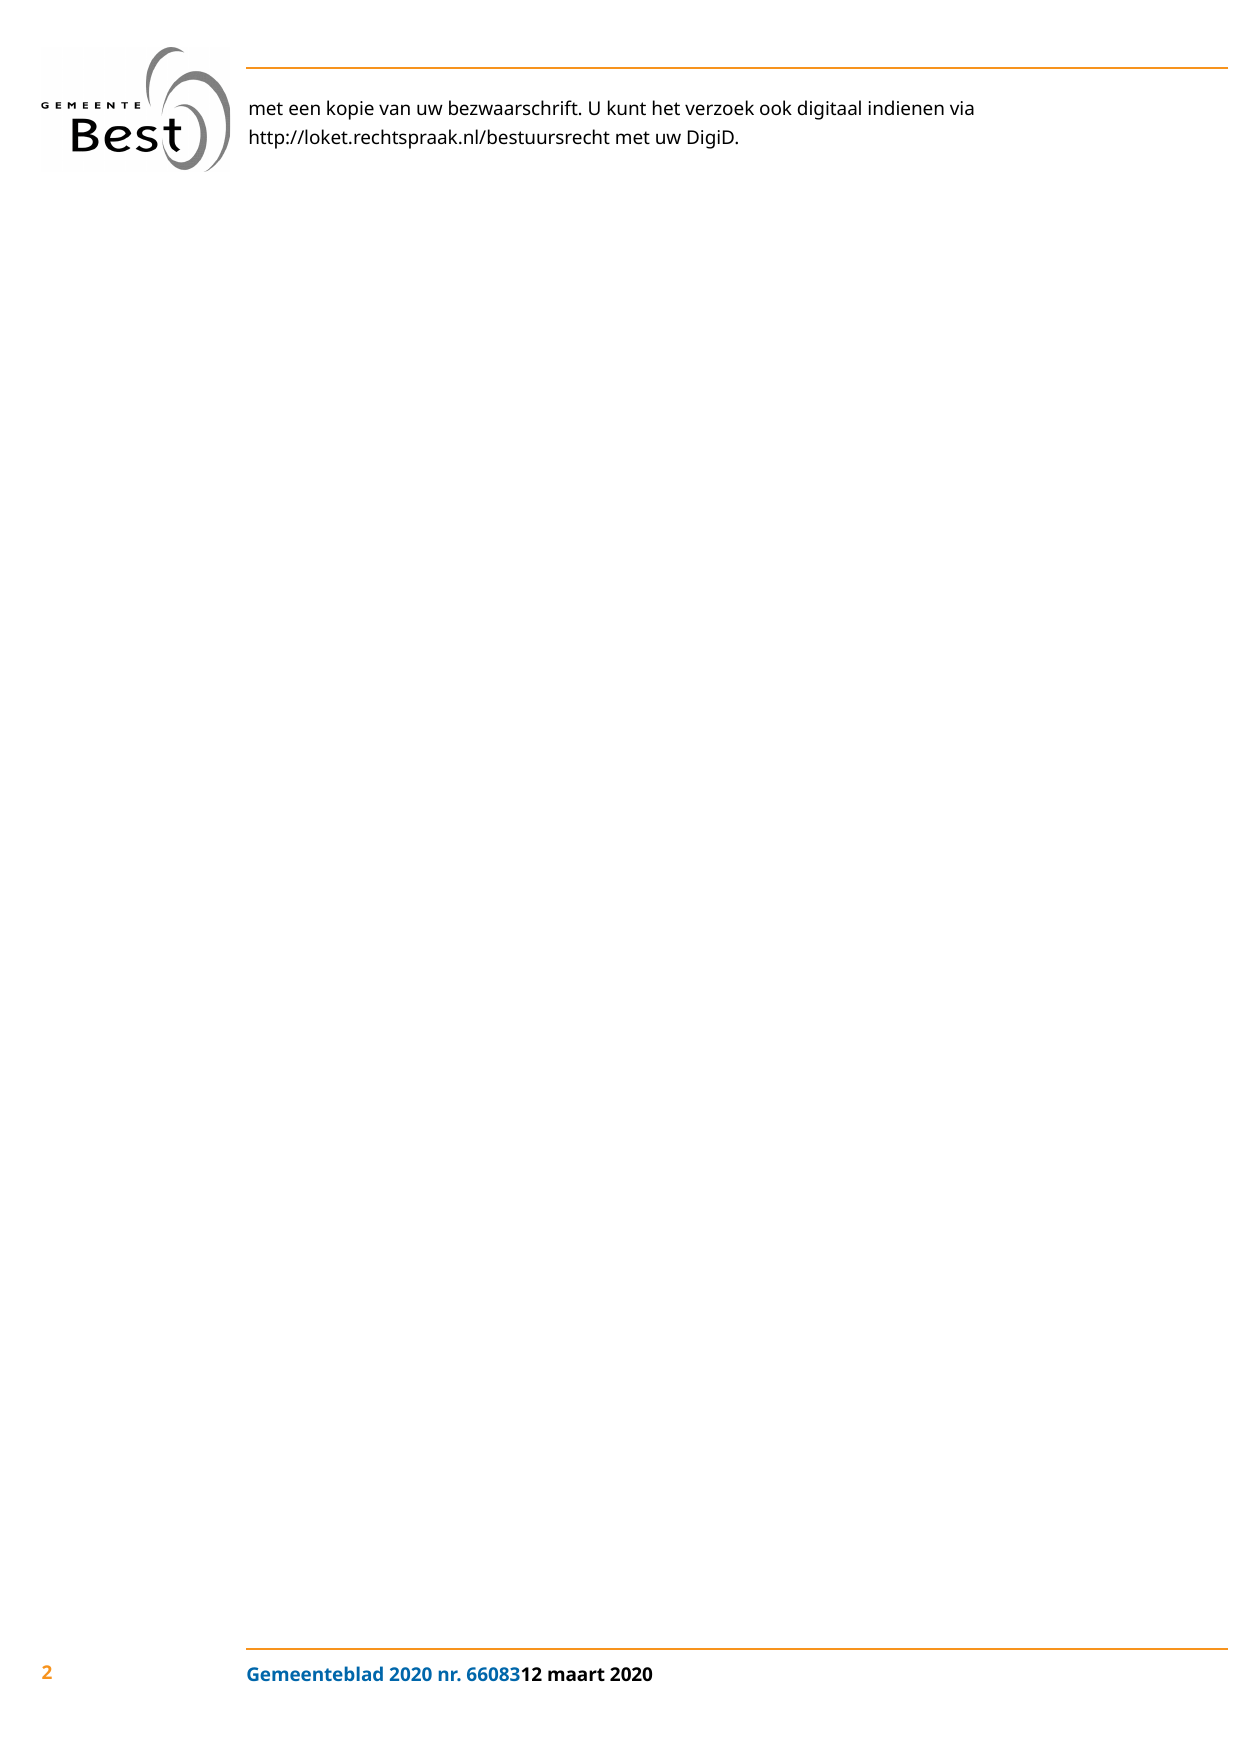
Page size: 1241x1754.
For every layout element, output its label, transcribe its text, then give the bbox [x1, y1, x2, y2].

picture [41, 47, 231, 172]
text met een kopie van uw bezwaarschrift. U kunt het verzoek ook digitaal indienen via http://loket.rechtspraak.nl/bestuursrecht met uw DigiD. [248, 95, 1152, 150]
